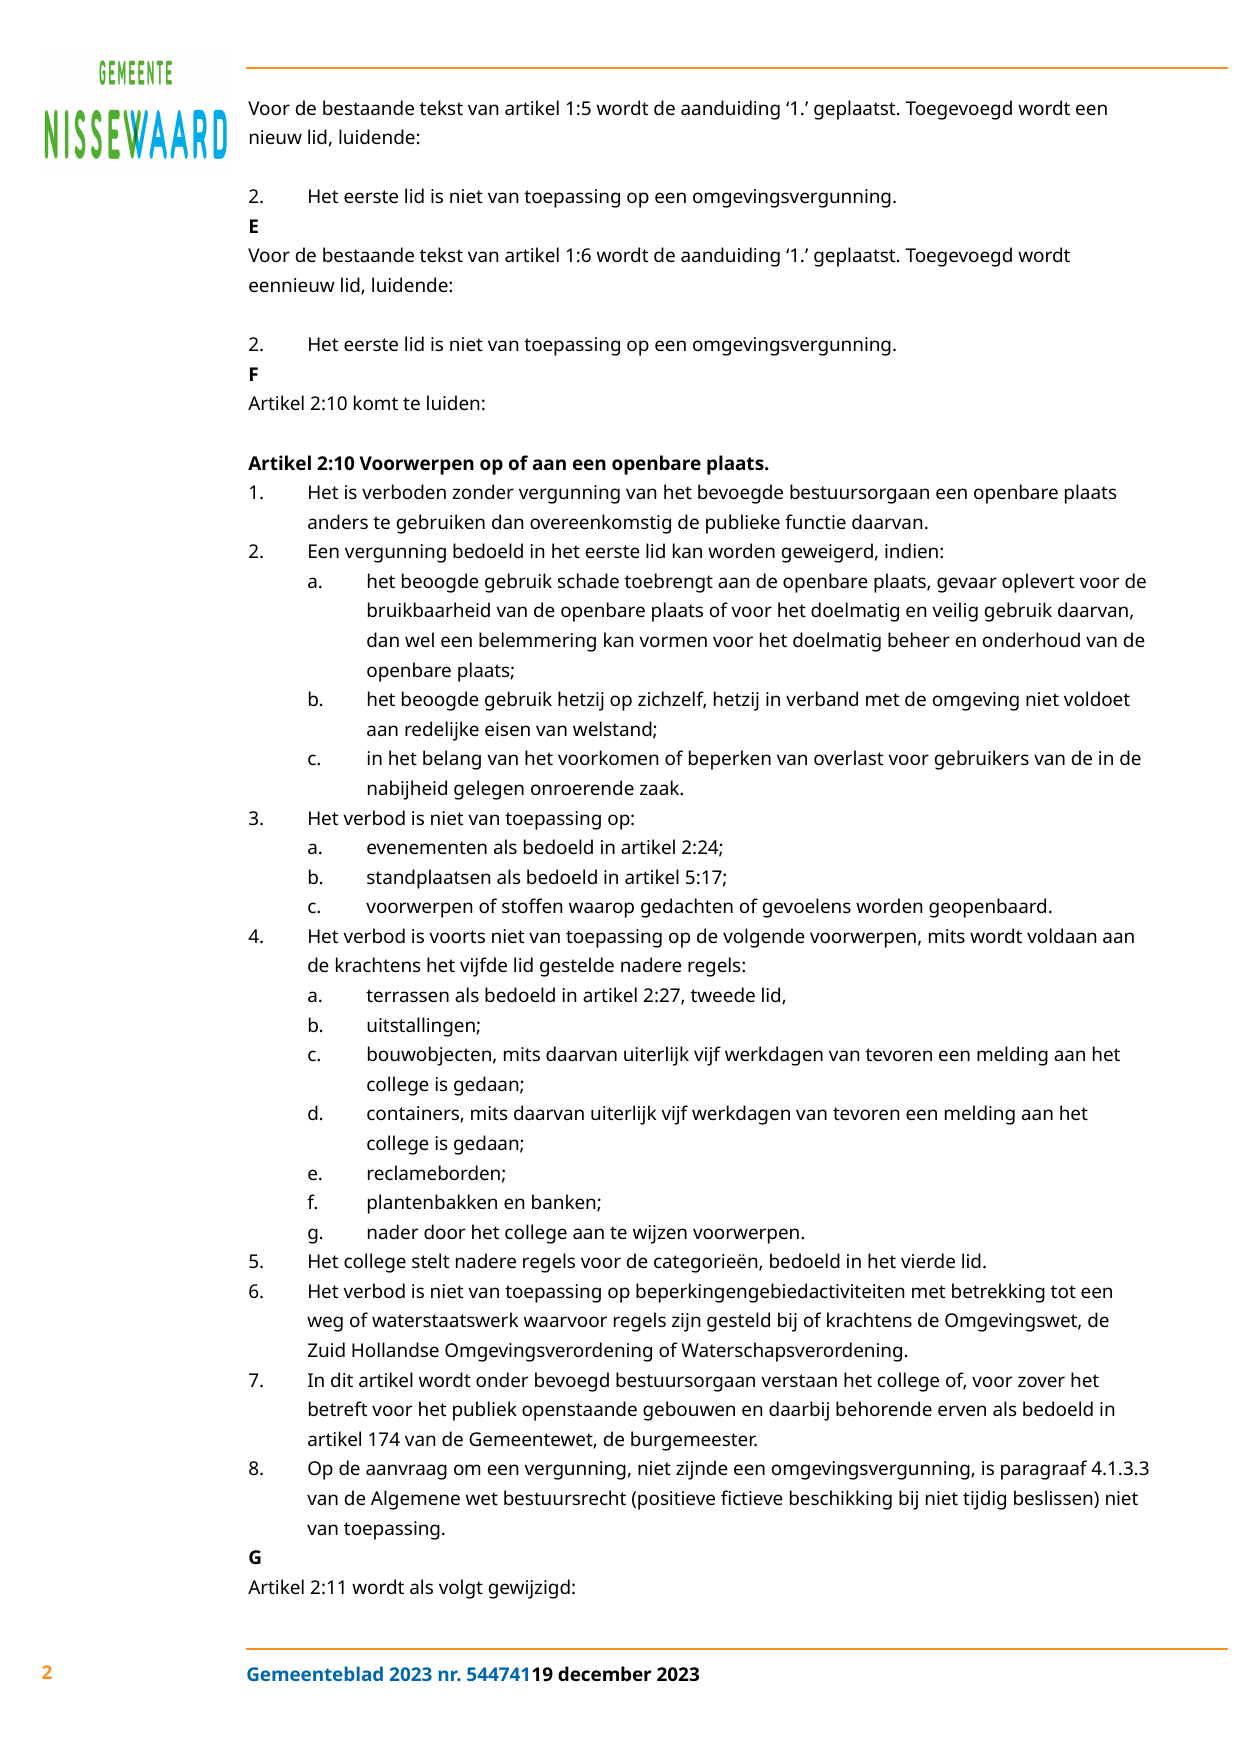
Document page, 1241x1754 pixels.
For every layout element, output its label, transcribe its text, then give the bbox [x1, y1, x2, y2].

list terrassen als bedoeld in artikel 2:27, tweede lid, [307, 982, 1152, 1008]
list plantenbakken en banken; [307, 1189, 1152, 1215]
list in het belang van het voorkomen of beperken van overlast voor gebruikers van de in de nabijheid gelegen onroerende zaak. [307, 746, 1152, 801]
list bouwobjecten, mits daarvan uiterlijk vijf werkdagen van tevoren een melding aan het college is gedaan; [307, 1041, 1152, 1097]
list In dit artikel wordt onder bevoegd bestuursorgaan verstaan het college of, voor zover het betreft voor het publiek openstaande gebouwen en daarbij behorende erven als bedoeld in artikel 174 van de Gemeentewet, de burgemeester. [248, 1367, 1152, 1452]
list Het verbod is niet van toepassing op beperkingengebiedactiviteiten met betrekking tot een weg of waterstaatswerk waarvoor regels zijn gesteld bij of krachtens de Omgevingswet, de Zuid Hollandse Omgevingsverordening of Waterschapsverordening. [248, 1278, 1152, 1363]
text Voor de bestaande tekst van artikel 1:6 wordt de aanduiding ‘1.’ geplaatst. Toegevoegd wordt eennieuw lid, luidende: [248, 243, 1152, 298]
list voorwerpen of stoffen waarop gedachten of gevoelens worden geopenbaard. [307, 893, 1152, 919]
list standplaatsen als bedoeld in artikel 5:17; [307, 864, 1152, 890]
list het beoogde gebruik hetzij op zichzelf, hetzij in verband met de omgeving niet voldoet aan redelijke eisen van welstand; [307, 686, 1152, 742]
list Het verbod is niet van toepassing op: [248, 805, 1152, 831]
list Een vergunning bedoeld in het eerste lid kan worden geweigerd, indien: [248, 538, 1152, 564]
text Artikel 2:10 komt te luiden: [248, 391, 1152, 416]
list het beoogde gebruik schade toebrengt aan de openbare plaats, gevaar oplevert voor de bruikbaarheid van de openbare plaats of voor het doelmatig en veilig gebruik daarvan, dan wel een belemmering kan vormen voor het doelmatig beheer en onderhoud van de openbare plaats; [307, 568, 1152, 683]
text E [248, 213, 1152, 239]
list nader door het college aan te wijzen voorwerpen. [307, 1219, 1152, 1245]
list Op de aanvraag om een vergunning, niet zijnde een omgevingsvergunning, is paragraaf 4.1.3.3 van de Algemene wet bestuursrecht (positieve fictieve beschikking bij niet tijdig beslissen) niet van toepassing. [248, 1456, 1152, 1541]
list evenementen als bedoeld in artikel 2:24; [307, 834, 1152, 860]
list Het eerste lid is niet van toepassing op een omgevingsvergunning. [248, 331, 1152, 357]
text F [248, 361, 1152, 387]
text Artikel 2:11 wordt als volgt gewijzigd: [248, 1574, 1152, 1600]
list reclameborden; [307, 1160, 1152, 1186]
text G [248, 1544, 1152, 1570]
list Het eerste lid is niet van toepassing op een omgevingsvergunning. [248, 183, 1152, 209]
text Artikel 2:10 Voorwerpen op of aan een openbare plaats. [248, 450, 1152, 476]
list Het college stelt nadere regels voor de categorieën, bedoeld in het vierde lid. [248, 1248, 1152, 1274]
list containers, mits daarvan uiterlijk vijf werkdagen van tevoren een melding aan het college is gedaan; [307, 1101, 1152, 1156]
list Het verbod is voorts niet van toepassing op de volgende voorwerpen, mits wordt voldaan aan de krachtens het vijfde lid gestelde nadere regels: [248, 923, 1152, 978]
picture [41, 47, 231, 172]
text Voor de bestaande tekst van artikel 1:5 wordt de aanduiding ‘1.’ geplaatst. Toegevoegd wordt een nieuw lid, luidende: [248, 95, 1152, 150]
list Het is verboden zonder vergunning van het bevoegde bestuursorgaan een openbare plaats anders te gebruiken dan overeenkomstig de publieke functie daarvan. [248, 479, 1152, 535]
list uitstallingen; [307, 1012, 1152, 1038]
